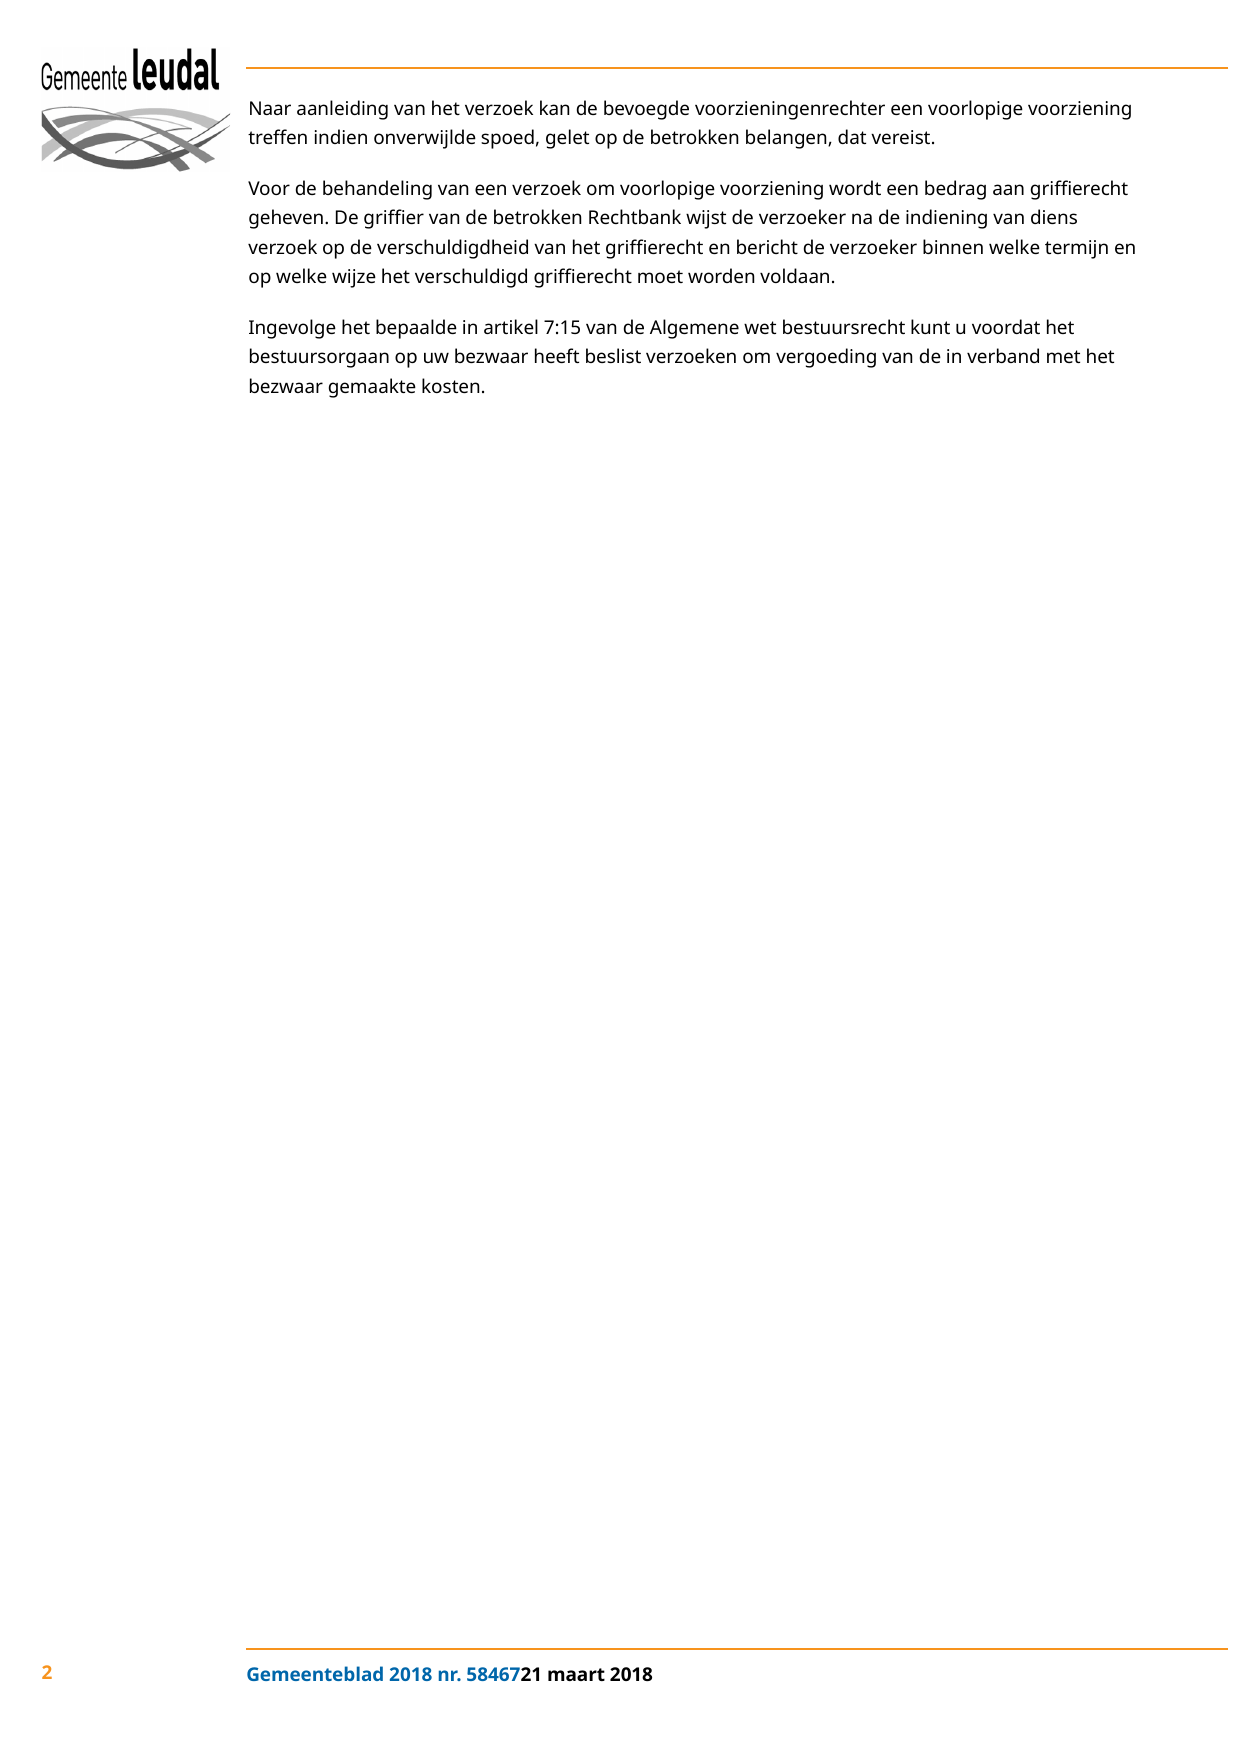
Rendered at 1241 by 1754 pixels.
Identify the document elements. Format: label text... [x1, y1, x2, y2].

text Naar aanleiding van het verzoek kan de bevoegde voorzieningenrechter een voorlopige voorziening treffen indien onverwijlde spoed, gelet op de betrokken belangen, dat vereist. [248, 95, 1152, 150]
picture [41, 47, 231, 172]
text Ingevolge het bepaalde in artikel 7:15 van de Algemene wet bestuursrecht kunt u voordat het bestuursorgaan op uw bezwaar heeft beslist verzoeken om vergoeding van de in verband met het bezwaar gemaakte kosten. [248, 314, 1152, 399]
text Voor de behandeling van een verzoek om voorlopige voorziening wordt een bedrag aan griffierecht geheven. De griffier van de betrokken Rechtbank wijst de verzoeker na de indiening van diens verzoek op de verschuldigdheid van het griffierecht en bericht de verzoeker binnen welke termijn en op welke wijze het verschuldigd griffierecht moet worden voldaan. [248, 175, 1152, 289]
